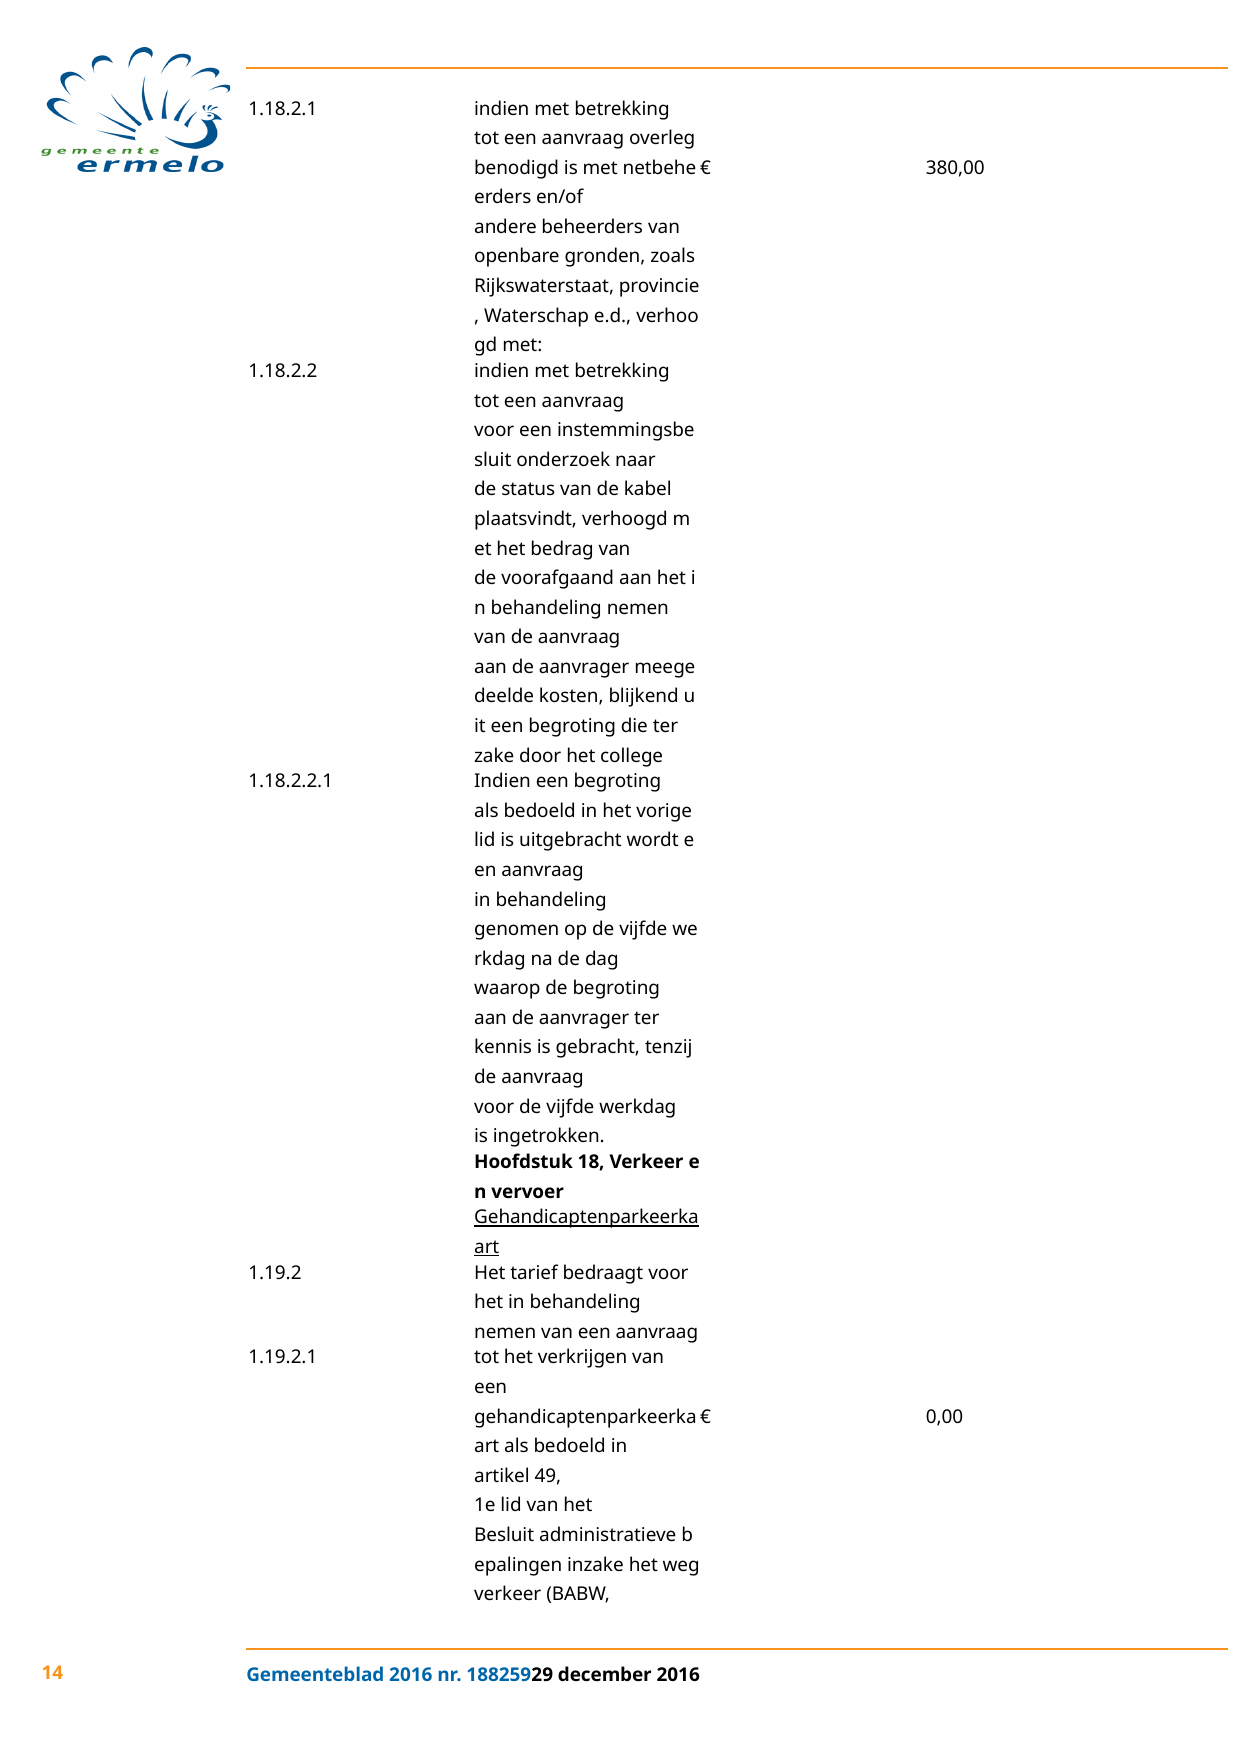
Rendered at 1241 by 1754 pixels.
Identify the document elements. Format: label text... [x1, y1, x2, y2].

table_cell 1.19.2.1 [248, 1344, 474, 1606]
table_cell [700, 357, 926, 767]
table_cell 1.18.2.1 [248, 95, 474, 357]
picture [41, 47, 231, 172]
table_cell 1.19.2 [248, 1259, 474, 1344]
table_cell [248, 1204, 474, 1259]
table_cell indien met betrekking tot een aanvraag voor een instemmingsbesluit onderzoek naar de status van de kabel plaatsvindt, verhoogd met het bedrag van de voorafgaand aan het in behandeling nemen van de aanvraag aan de aanvrager meegedeelde kosten, blijkend uit een begroting die ter zake door het college [474, 357, 700, 767]
table_cell 380,00 [926, 95, 1152, 357]
table_cell € [700, 95, 926, 357]
table_cell Indien een begroting als bedoeld in het vorige lid is uitgebracht wordt een aanvraag in behandeling genomen op de vijfde werkdag na de dag waarop de begroting aan de aanvrager ter kennis is gebracht, tenzij de aanvraag voor de vijfde werkdag is ingetrokken. [474, 768, 700, 1148]
table_cell 0,00 [926, 1344, 1152, 1606]
table_cell [926, 1204, 1152, 1259]
table_cell [700, 768, 926, 1148]
table_cell Gehandicaptenparkeerkaart [474, 1204, 700, 1259]
table_cell tot het verkrijgen van een gehandicaptenparkeerkaart als bedoeld in artikel 49, 1e lid van het Besluit administratieve bepalingen inzake het wegverkeer (BABW, [474, 1344, 700, 1606]
table_cell indien met betrekking tot een aanvraag overleg benodigd is met netbeheerders en/of andere beheerders van openbare gronden, zoals Rijkswaterstaat, provincie, Waterschap e.d., verhoogd met: [474, 95, 700, 357]
table_cell 1.18.2.2 [248, 357, 474, 767]
table_cell Het tarief bedraagt voor het in behandeling nemen van een aanvraag [474, 1259, 700, 1344]
table_cell [926, 357, 1152, 767]
table_cell [700, 1259, 926, 1344]
table_cell € [700, 1344, 926, 1606]
table_cell [700, 1148, 926, 1203]
table_cell [926, 1259, 1152, 1344]
table_cell [248, 1148, 474, 1203]
table_cell [926, 1148, 1152, 1203]
table_cell [700, 1204, 926, 1259]
table_cell Hoofdstuk 18, Verkeer en vervoer [474, 1148, 700, 1203]
table_cell [926, 768, 1152, 1148]
table_cell 1.18.2.2.1 [248, 768, 474, 1148]
